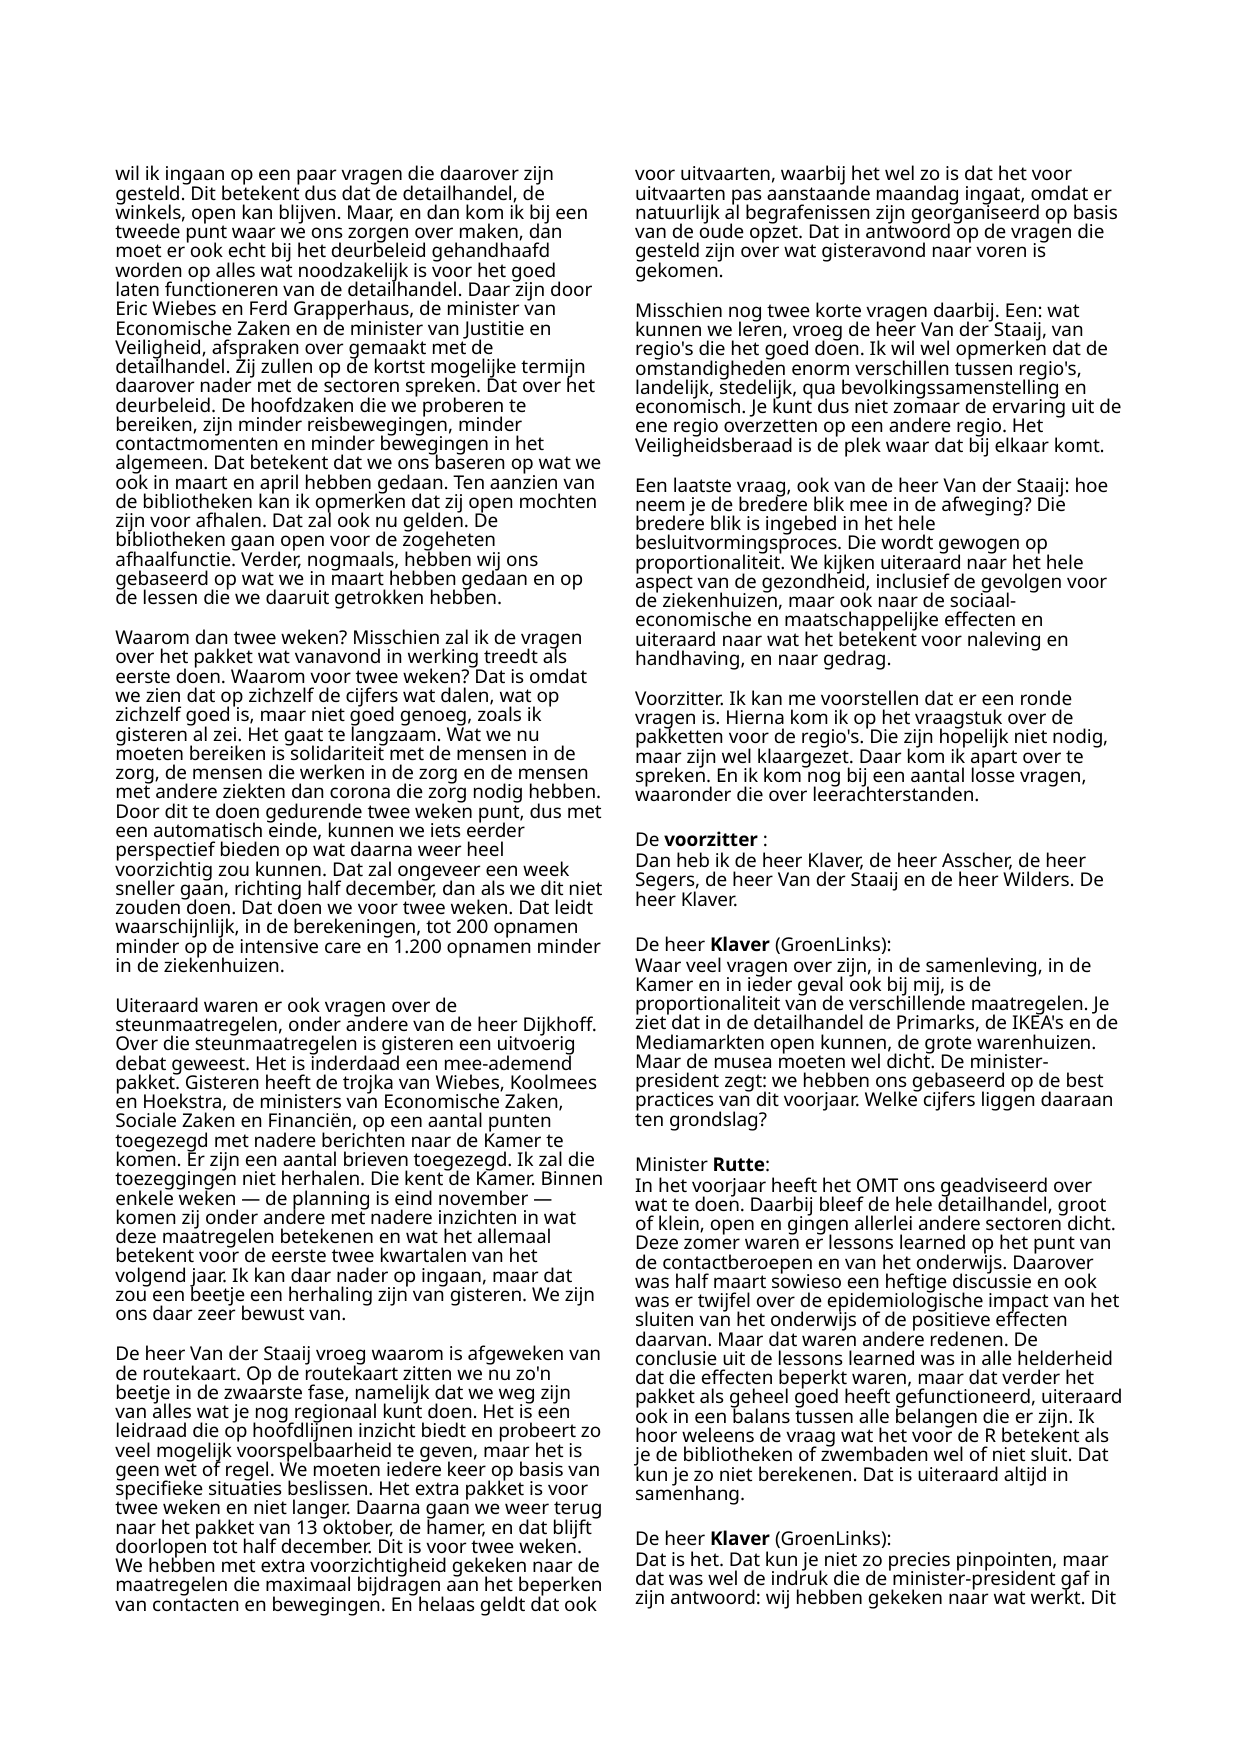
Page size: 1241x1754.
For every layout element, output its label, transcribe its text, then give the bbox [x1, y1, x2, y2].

text De heer Van der Staaij vroeg waarom is afgeweken van de routekaart. Op de routekaart zitten we nu zo'n beetje in de zwaarste fase, namelijk dat we weg zijn van alles wat je nog regionaal kunt doen. Het is een leidraad die op hoofdlijnen inzicht biedt en probeert zo veel mogelijk voorspelbaarheid te geven, maar het is geen wet of regel. We moeten iedere keer op basis van specifieke situaties beslissen. Het extra pakket is voor twee weken en niet langer. Daarna gaan we weer terug naar het pakket van 13 oktober, de hamer, en dat blijft doorlopen tot half december. Dit is voor twee weken. We hebben met extra voorzichtigheid gekeken naar de maatregelen die maximaal bijdragen aan het beperken van contacten en bewegingen. En helaas geldt dat ook [115, 1345, 605, 1615]
text Misschien nog twee korte vragen daarbij. Een: wat kunnen we leren, vroeg de heer Van der Staaij, van regio's die het goed doen. Ik wil wel opmerken dat de omstandigheden enorm verschillen tussen regio's, landelijk, stedelijk, qua bevolkingssamenstelling en economisch. Je kunt dus niet zomaar de ervaring uit de ene regio overzetten op een andere regio. Het Veiligheidsberaad is de plek waar dat bij elkaar komt. [635, 302, 1125, 456]
text wil ik ingaan op een paar vragen die daarover zijn gesteld. Dit betekent dus dat de detailhandel, de winkels, open kan blijven. Maar, en dan kom ik bij een tweede punt waar we ons zorgen over maken, dan moet er ook echt bij het deurbeleid gehandhaafd worden op alles wat noodzakelijk is voor het goed laten functioneren van de detailhandel. Daar zijn door Eric Wiebes en Ferd Grapperhaus, de minister van Economische Zaken en de minister van Justitie en Veiligheid, afspraken over gemaakt met de detailhandel. Zij zullen op de kortst mogelijke termijn daarover nader met de sectoren spreken. Dat over het deurbeleid. De hoofdzaken die we proberen te bereiken, zijn minder reisbewegingen, minder contactmomenten en minder bewegingen in het algemeen. Dat betekent dat we ons baseren op wat we ook in maart en april hebben gedaan. Ten aanzien van de bibliotheken kan ik opmerken dat zij open mochten zijn voor afhalen. Dat zal ook nu gelden. De bibliotheken gaan open voor de zogeheten afhaalfunctie. Verder, nogmaals, hebben wij ons gebaseerd op wat we in maart hebben gedaan en op de lessen die we daaruit getrokken hebben. [115, 165, 605, 608]
text Dan heb ik de heer Klaver, de heer Asscher, de heer Segers, de heer Van der Staaij en de heer Wilders. De heer Klaver. [635, 852, 1125, 910]
text voor uitvaarten, waarbij het wel zo is dat het voor uitvaarten pas aanstaande maandag ingaat, omdat er natuurlijk al begrafenissen zijn georganiseerd op basis van de oude opzet. Dat in antwoord op de vragen die gesteld zijn over wat gisteravond naar voren is gekomen. [635, 165, 1125, 281]
text Voorzitter. Ik kan me voorstellen dat er een ronde vragen is. Hierna kom ik op het vraagstuk over de pakketten voor de regio's. Die zijn hopelijk niet nodig, maar zijn wel klaargezet. Daar kom ik apart over te spreken. En ik kom nog bij een aantal losse vragen, waaronder die over leerachterstanden. [635, 690, 1125, 806]
text Dat is het. Dat kun je niet zo precies pinpointen, maar dat was wel de indruk die de minister-president gaf in zijn antwoord: wij hebben gekeken naar wat werkt. Dit [635, 1551, 1125, 1608]
text De heer Klaver (GroenLinks): [635, 1525, 1125, 1551]
text Waar veel vragen over zijn, in de samenleving, in de Kamer en in ieder geval ook bij mij, is de proportionaliteit van de verschillende maatregelen. Je ziet dat in de detailhandel de Primarks, de IKEA's en de Mediamarkten open kunnen, de grote warenhuizen. Maar de musea moeten wel dicht. De minister-president zegt: we hebben ons gebaseerd op de best practices van dit voorjaar. Welke cijfers liggen daaraan ten grondslag? [635, 957, 1125, 1130]
text Minister Rutte: [635, 1151, 1125, 1177]
text Een laatste vraag, ook van de heer Van der Staaij: hoe neem je de bredere blik mee in de afweging? Die bredere blik is ingebed in het hele besluitvormingsproces. Die wordt gewogen op proportionaliteit. We kijken uiteraard naar het hele aspect van de gezondheid, inclusief de gevolgen voor de ziekenhuizen, maar ook naar de sociaal-economische en maatschappelijke effecten en uiteraard naar wat het betekent voor naleving en handhaving, en naar gedrag. [635, 477, 1125, 669]
text Uiteraard waren er ook vragen over de steunmaatregelen, onder andere van de heer Dijkhoff. Over die steunmaatregelen is gisteren een uitvoerig debat geweest. Het is inderdaad een mee-ademend pakket. Gisteren heeft de trojka van Wiebes, Koolmees en Hoekstra, de ministers van Economische Zaken, Sociale Zaken en Financiën, op een aantal punten toegezegd met nadere berichten naar de Kamer te komen. Er zijn een aantal brieven toegezegd. Ik zal die toezeggingen niet herhalen. Die kent de Kamer. Binnen enkele weken — de planning is eind november — komen zij onder andere met nadere inzichten in wat deze maatregelen betekenen en wat het allemaal betekent voor de eerste twee kwartalen van het volgend jaar. Ik kan daar nader op ingaan, maar dat zou een beetje een herhaling zijn van gisteren. We zijn ons daar zeer bewust van. [115, 997, 605, 1324]
text In het voorjaar heeft het OMT ons geadviseerd over wat te doen. Daarbij bleef de hele detailhandel, groot of klein, open en gingen allerlei andere sectoren dicht. Deze zomer waren er lessons learned op het punt van de contactberoepen en van het onderwijs. Daarover was half maart sowieso een heftige discussie en ook was er twijfel over de epidemiologische impact van het sluiten van het onderwijs of de positieve effecten daarvan. Maar dat waren andere redenen. De conclusie uit de lessons learned was in alle helderheid dat die effecten beperkt waren, maar dat verder het pakket als geheel goed heeft gefunctioneerd, uiteraard ook in een balans tussen alle belangen die er zijn. Ik hoor weleens de vraag wat het voor de R betekent als je de bibliotheken of zwembaden wel of niet sluit. Dat kun je zo niet berekenen. Dat is uiteraard altijd in samenhang. [635, 1177, 1125, 1504]
text Waarom dan twee weken? Misschien zal ik de vragen over het pakket wat vanavond in werking treedt als eerste doen. Waarom voor twee weken? Dat is omdat we zien dat op zichzelf de cijfers wat dalen, wat op zichzelf goed is, maar niet goed genoeg, zoals ik gisteren al zei. Het gaat te langzaam. Wat we nu moeten bereiken is solidariteit met de mensen in de zorg, de mensen die werken in de zorg en de mensen met andere ziekten dan corona die zorg nodig hebben. Door dit te doen gedurende twee weken punt, dus met een automatisch einde, kunnen we iets eerder perspectief bieden op wat daarna weer heel voorzichtig zou kunnen. Dat zal ongeveer een week sneller gaan, richting half december, dan als we dit niet zouden doen. Dat doen we voor twee weken. Dat leidt waarschijnlijk, in de berekeningen, tot 200 opnamen minder op de intensive care en 1.200 opnamen minder in de ziekenhuizen. [115, 629, 605, 976]
text De heer Klaver (GroenLinks): [635, 931, 1125, 957]
text De voorzitter : [635, 826, 1125, 852]
